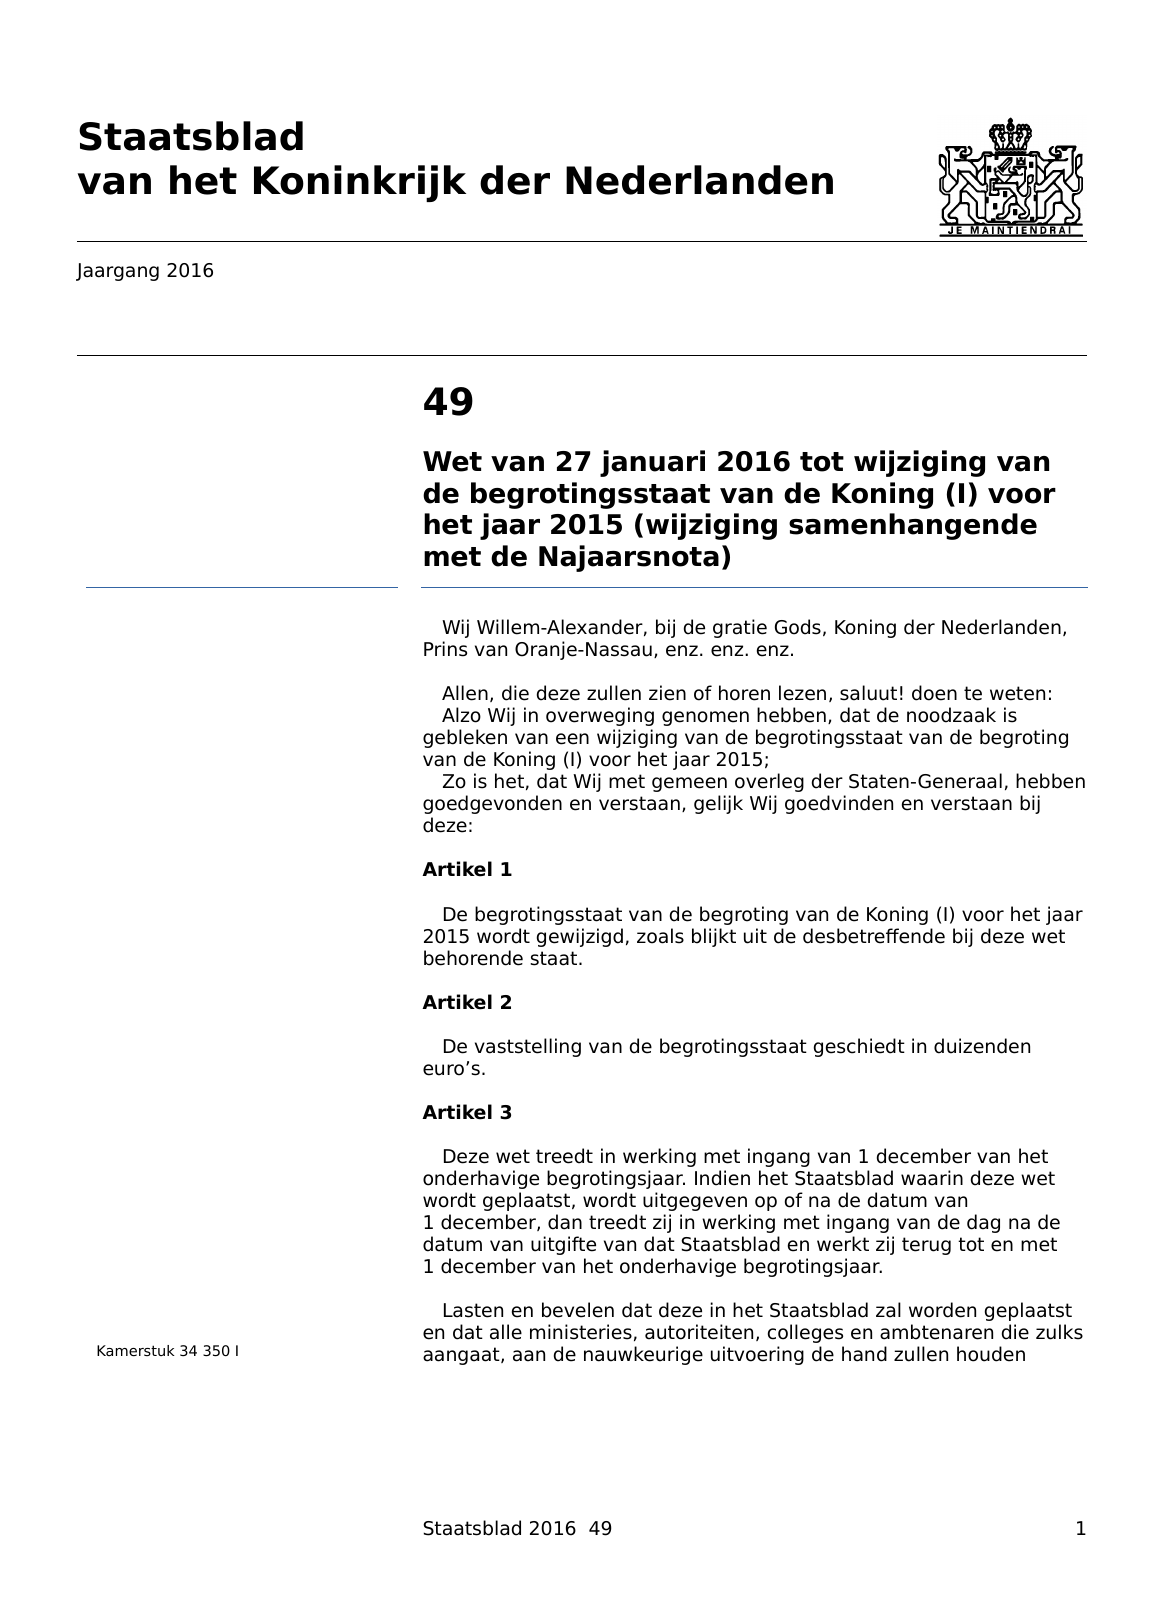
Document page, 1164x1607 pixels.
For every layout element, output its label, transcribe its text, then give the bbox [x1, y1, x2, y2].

subtitle Artikel 1 [422, 859, 1087, 881]
text Deze wet treedt in werking met ingang van 1 december van het onderhavige begrotingsjaar. Indien het Staatsblad waarin deze wet wordt geplaatst, wordt uitgegeven op of na de datum van 1 december, dan treedt zij in werking met ingang van de dag na de datum van uitgifte van dat Staatsblad en werkt zij terug tot en met 1 december van het onderhavige begrotingsjaar. [422, 1146, 1087, 1278]
text Kamerstuk 34 350 I [77, 1343, 396, 1360]
text Alzo Wij in overweging genomen hebben, dat de noodzaak is gebleken van een wijziging van de begrotingsstaat van de begroting van de Koning (I) voor het jaar 2015; [422, 705, 1087, 771]
text De vaststelling van de begrotingsstaat geschiedt in duizenden euro’s. [422, 1036, 1087, 1080]
table_cell Jaargang 2016 [77, 242, 1087, 355]
table_header Staatsblad van het Koninkrijk der Nederlanden [77, 100, 886, 241]
subtitle Artikel 2 [422, 992, 1087, 1014]
text Lasten en bevelen dat deze in het Staatsblad zal worden geplaatst en dat alle ministeries, autoriteiten, colleges en ambtenaren die zulks aangaat, aan de nauwkeurige uitvoering de hand zullen houden [422, 1300, 1087, 1366]
text De begrotingsstaat van de begroting van de Koning (I) voor het jaar 2015 wordt gewijzigd, zoals blijkt uit de desbetreffende bij deze wet behorende staat. [422, 903, 1087, 969]
text Wij Willem-Alexander, bij de gratie Gods, Koning der Nederlanden, Prins van Oranje-Nassau, enz. enz. enz. [422, 617, 1087, 661]
table_header [886, 100, 1087, 241]
text Wet van 27 januari 2016 tot wijziging van de begrotingsstaat van de Koning (I) voor het jaar 2015 (wijziging samenhangende met de Najaarsnota) [422, 447, 1087, 573]
subtitle Artikel 3 [422, 1102, 1087, 1124]
text Zo is het, dat Wij met gemeen overleg der Staten-Generaal, hebben goedgevonden en verstaan, gelijk Wij goedvinden en verstaan bij deze: [422, 771, 1087, 837]
text Allen, die deze zullen zien of horen lezen, saluut! doen te weten: [422, 683, 1087, 705]
subtitle 49 [422, 381, 1087, 424]
picture [936, 115, 1087, 240]
